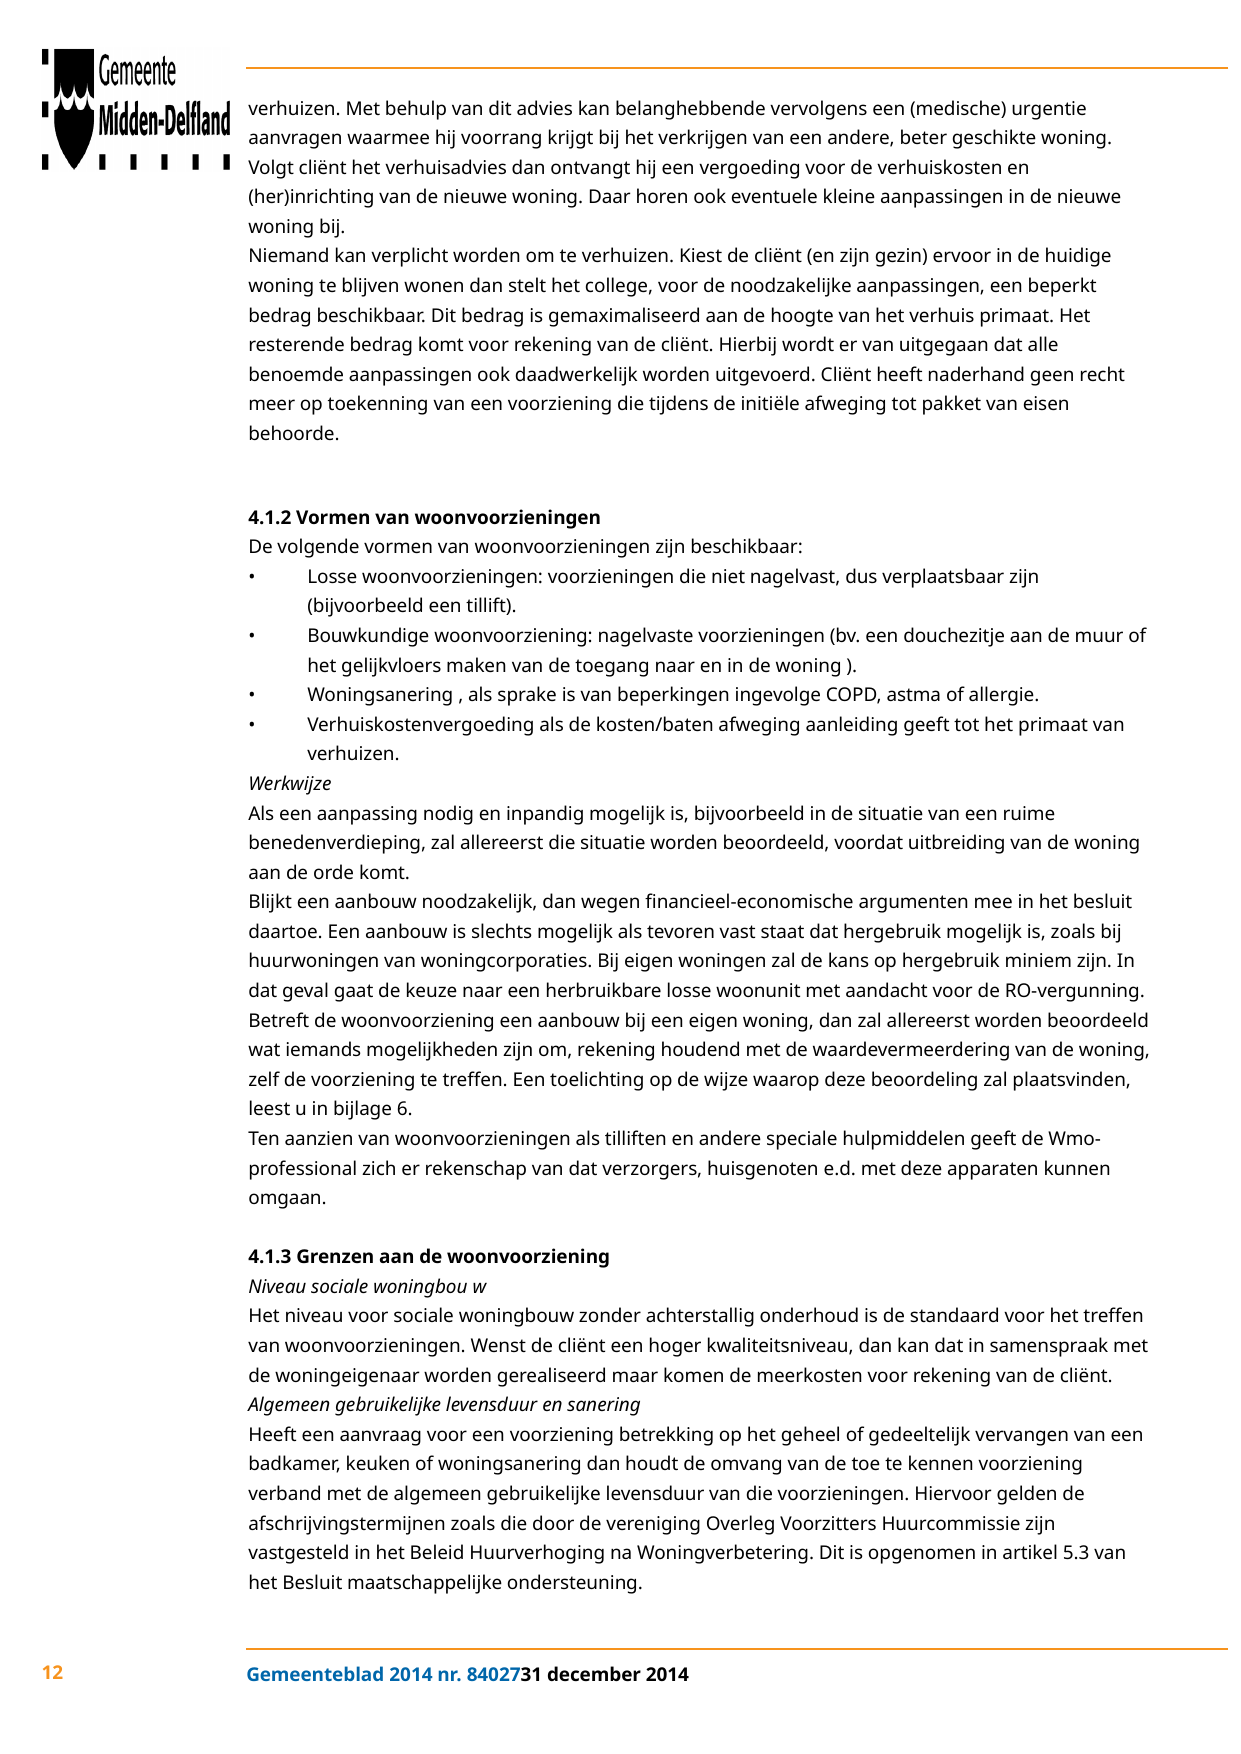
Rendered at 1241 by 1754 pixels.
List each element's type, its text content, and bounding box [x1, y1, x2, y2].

text Algemeen gebruikelijke levensduur en sanering [248, 1391, 1152, 1417]
text Blijkt een aanbouw noodzakelijk, dan wegen financieel-economische argumenten mee in het besluit daartoe. Een aanbouw is slechts mogelijk als tevoren vast staat dat hergebruik mogelijk is, zoals bij huurwoningen van woningcorporaties. Bij eigen woningen zal de kans op hergebruik miniem zijn. In dat geval gaat de keuze naar een herbruikbare losse woonunit met aandacht voor de RO-vergunning. [248, 888, 1152, 1003]
text verhuizen. Met behulp van dit advies kan belanghebbende vervolgens een (medische) urgentie aanvragen waarmee hij voorrang krijgt bij het verkrijgen van een andere, beter geschikte woning. [248, 95, 1152, 150]
text Niveau sociale woningbou w [248, 1273, 1152, 1299]
list Bouwkundige woonvoorziening: nagelvaste voorzieningen (bv. een douchezitje aan de muur of het gelijkvloers maken van de toegang naar en in de woning ). [248, 622, 1152, 678]
text 4.1.2 Vormen van woonvoorzieningen [248, 504, 1152, 530]
text Betreft de woonvoorziening een aanbouw bij een eigen woning, dan zal allereerst worden beoordeeld wat iemands mogelijkheden zijn om, rekening houdend met de waardevermeerdering van de woning, zelf de voorziening te treffen. Een toelichting op de wijze waarop deze beoordeling zal plaatsvinden, leest u in bijlage 6. [248, 1007, 1152, 1121]
picture [41, 47, 231, 172]
text Het niveau voor sociale woningbouw zonder achterstallig onderhoud is de standaard voor het treffen van woonvoorzieningen. Wenst de cliënt een hoger kwaliteitsniveau, dan kan dat in samenspraak met de woningeigenaar worden gerealiseerd maar komen de meerkosten voor rekening van de cliënt. [248, 1303, 1152, 1388]
text 4.1.3 Grenzen aan de woonvoorziening [248, 1243, 1152, 1269]
list Losse woonvoorzieningen: voorzieningen die niet nagelvast, dus verplaatsbaar zijn (bijvoorbeeld een tillift). [248, 563, 1152, 618]
text De volgende vormen van woonvoorzieningen zijn beschikbaar: [248, 533, 1152, 559]
list Verhuiskostenvergoeding als de kosten/baten afweging aanleiding geeft tot het primaat van verhuizen. [248, 711, 1152, 766]
list Woningsanering , als sprake is van beperkingen ingevolge COPD, astma of allergie. [248, 681, 1152, 707]
text Niemand kan verplicht worden om te verhuizen. Kiest de cliënt (en zijn gezin) ervoor in de huidige woning te blijven wonen dan stelt het college, voor de noodzakelijke aanpassingen, een beperkt bedrag beschikbaar. Dit bedrag is gemaximaliseerd aan de hoogte van het verhuis primaat. Het resterende bedrag komt voor rekening van de cliënt. Hierbij wordt er van uitgegaan dat alle benoemde aanpassingen ook daadwerkelijk worden uitgevoerd. Cliënt heeft naderhand geen recht meer op toekenning van een voorziening die tijdens de initiële afweging tot pakket van eisen behoorde. [248, 243, 1152, 446]
text Als een aanpassing nodig en inpandig mogelijk is, bijvoorbeeld in de situatie van een ruime benedenverdieping, zal allereerst die situatie worden beoordeeld, voordat uitbreiding van de woning aan de orde komt. [248, 800, 1152, 885]
text Volgt cliënt het verhuisadvies dan ontvangt hij een vergoeding voor de verhuiskosten en (her)inrichting van de nieuwe woning. Daar horen ook eventuele kleine aanpassingen in de nieuwe woning bij. [248, 154, 1152, 239]
text Ten aanzien van woonvoorzieningen als tilliften en andere speciale hulpmiddelen geeft de Wmo-professional zich er rekenschap van dat verzorgers, huisgenoten e.d. met deze apparaten kunnen omgaan. [248, 1125, 1152, 1210]
text Werkwijze [248, 770, 1152, 796]
text Heeft een aanvraag voor een voorziening betrekking op het geheel of gedeeltelijk vervangen van een badkamer, keuken of woningsanering dan houdt de omvang van de toe te kennen voorziening verband met de algemeen gebruikelijke levensduur van die voorzieningen. Hiervoor gelden de afschrijvingstermijnen zoals die door de vereniging Overleg Voorzitters Huurcommissie zijn vastgesteld in het Beleid Huurverhoging na Woningverbetering. Dit is opgenomen in artikel 5.3 van het Besluit maatschappelijke ondersteuning. [248, 1421, 1152, 1595]
